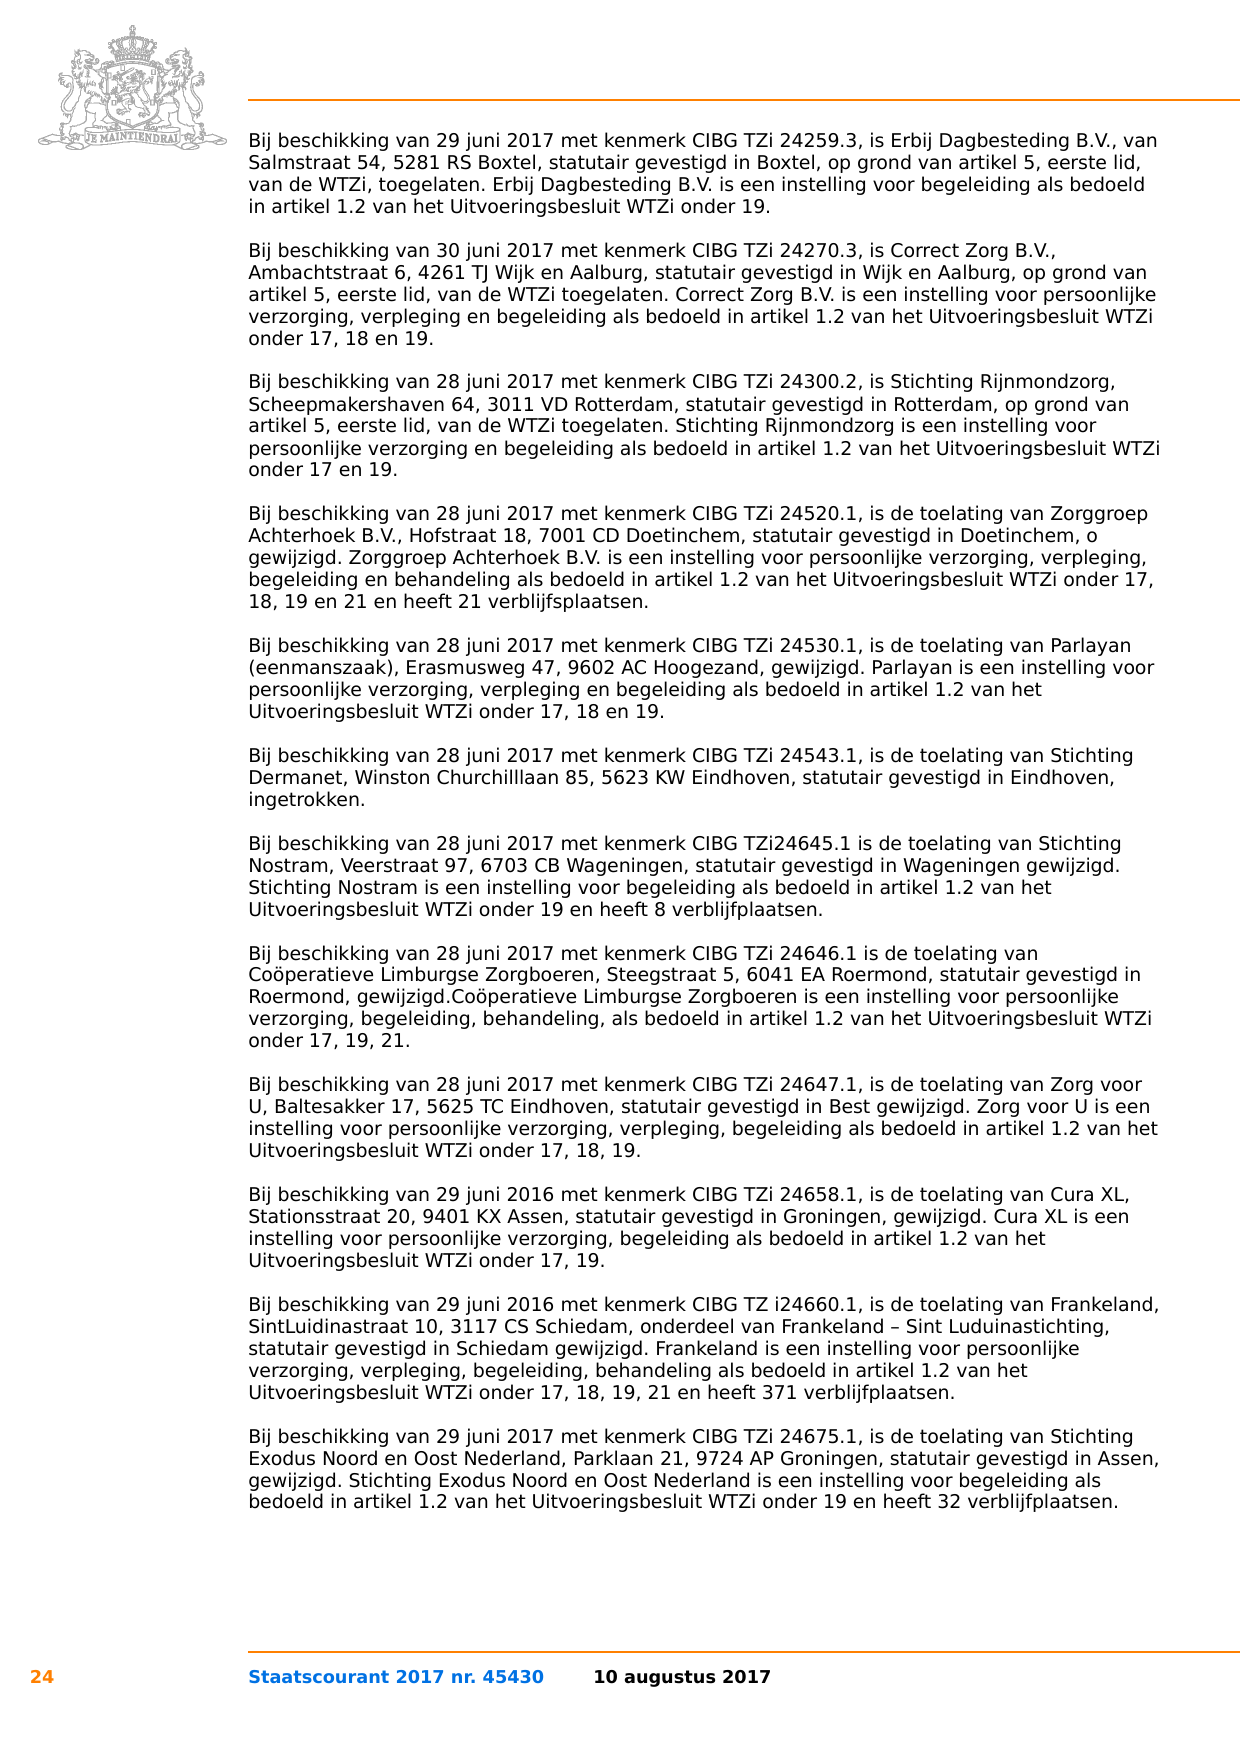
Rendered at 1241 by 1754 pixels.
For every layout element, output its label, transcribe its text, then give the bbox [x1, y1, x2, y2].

text Bij beschikking van 28 juni 2017 met kenmerk CIBG TZi 24543.1, is de toelating van Stichting Dermanet, Winston Churchilllaan 85, 5623 KW Eindhoven, statutair gevestigd in Eindhoven, ingetrokken. [248, 745, 1163, 811]
text Bij beschikking van 29 juni 2016 met kenmerk CIBG TZi 24658.1, is de toelating van Cura XL, Stationsstraat 20, 9401 KX Assen, statutair gevestigd in Groningen, gewijzigd. Cura XL is een instelling voor persoonlijke verzorging, begeleiding als bedoeld in artikel 1.2 van het Uitvoeringsbesluit WTZi onder 17, 19. [248, 1184, 1163, 1272]
text Bij beschikking van 30 juni 2017 met kenmerk CIBG TZi 24270.3, is Correct Zorg B.V., Ambachtstraat 6, 4261 TJ Wijk en Aalburg, statutair gevestigd in Wijk en Aalburg, op grond van artikel 5, eerste lid, van de WTZi toegelaten. Correct Zorg B.V. is een instelling voor persoonlijke verzorging, verpleging en begeleiding als bedoeld in artikel 1.2 van het Uitvoeringsbesluit WTZi onder 17, 18 en 19. [248, 240, 1163, 349]
text Bij beschikking van 28 juni 2017 met kenmerk CIBG TZi 24520.1, is de toelating van Zorggroep Achterhoek B.V., Hofstraat 18, 7001 CD Doetinchem, statutair gevestigd in Doetinchem, o gewijzigd. Zorggroep Achterhoek B.V. is een instelling voor persoonlijke verzorging, verpleging, begeleiding en behandeling als bedoeld in artikel 1.2 van het Uitvoeringsbesluit WTZi onder 17, 18, 19 en 21 en heeft 21 verblijfsplaatsen. [248, 503, 1163, 613]
text Bij beschikking van 28 juni 2017 met kenmerk CIBG TZi24645.1 is de toelating van Stichting Nostram, Veerstraat 97, 6703 CB Wageningen, statutair gevestigd in Wageningen gewijzigd. Stichting Nostram is een instelling voor begeleiding als bedoeld in artikel 1.2 van het Uitvoeringsbesluit WTZi onder 19 en heeft 8 verblijfplaatsen. [248, 833, 1163, 921]
text Bij beschikking van 28 juni 2017 met kenmerk CIBG TZi 24300.2, is Stichting Rijnmondzorg, Scheepmakershaven 64, 3011 VD Rotterdam, statutair gevestigd in Rotterdam, op grond van artikel 5, eerste lid, van de WTZi toegelaten. Stichting Rijnmondzorg is een instelling voor persoonlijke verzorging en begeleiding als bedoeld in artikel 1.2 van het Uitvoeringsbesluit WTZi onder 17 en 19. [248, 371, 1163, 481]
text Bij beschikking van 29 juni 2017 met kenmerk CIBG TZi 24259.3, is Erbij Dagbesteding B.V., van Salmstraat 54, 5281 RS Boxtel, statutair gevestigd in Boxtel, op grond van artikel 5, eerste lid, van de WTZi, toegelaten. Erbij Dagbesteding B.V. is een instelling voor begeleiding als bedoeld in artikel 1.2 van het Uitvoeringsbesluit WTZi onder 19. [248, 130, 1163, 218]
text Bij beschikking van 29 juni 2017 met kenmerk CIBG TZi 24675.1, is de toelating van Stichting Exodus Noord en Oost Nederland, Parklaan 21, 9724 AP Groningen, statutair gevestigd in Assen, gewijzigd. Stichting Exodus Noord en Oost Nederland is een instelling voor begeleiding als bedoeld in artikel 1.2 van het Uitvoeringsbesluit WTZi onder 19 en heeft 32 verblijfplaatsen. [248, 1426, 1163, 1513]
picture [38, 25, 227, 150]
text Bij beschikking van 28 juni 2017 met kenmerk CIBG TZi 24530.1, is de toelating van Parlayan (eenmanszaak), Erasmusweg 47, 9602 AC Hoogezand, gewijzigd. Parlayan is een instelling voor persoonlijke verzorging, verpleging en begeleiding als bedoeld in artikel 1.2 van het Uitvoeringsbesluit WTZi onder 17, 18 en 19. [248, 635, 1163, 723]
text Bij beschikking van 29 juni 2016 met kenmerk CIBG TZ i24660.1, is de toelating van Frankeland, SintLuidinastraat 10, 3117 CS Schiedam, onderdeel van Frankeland – Sint Luduinastichting, statutair gevestigd in Schiedam gewijzigd. Frankeland is een instelling voor persoonlijke verzorging, verpleging, begeleiding, behandeling als bedoeld in artikel 1.2 van het Uitvoeringsbesluit WTZi onder 17, 18, 19, 21 en heeft 371 verblijfplaatsen. [248, 1294, 1163, 1404]
text Bij beschikking van 28 juni 2017 met kenmerk CIBG TZi 24646.1 is de toelating van Coöperatieve Limburgse Zorgboeren, Steegstraat 5, 6041 EA Roermond, statutair gevestigd in Roermond, gewijzigd.Coöperatieve Limburgse Zorgboeren is een instelling voor persoonlijke verzorging, begeleiding, behandeling, als bedoeld in artikel 1.2 van het Uitvoeringsbesluit WTZi onder 17, 19, 21. [248, 942, 1163, 1052]
text Bij beschikking van 28 juni 2017 met kenmerk CIBG TZi 24647.1, is de toelating van Zorg voor U, Baltesakker 17, 5625 TC Eindhoven, statutair gevestigd in Best gewijzigd. Zorg voor U is een instelling voor persoonlijke verzorging, verpleging, begeleiding als bedoeld in artikel 1.2 van het Uitvoeringsbesluit WTZi onder 17, 18, 19. [248, 1074, 1163, 1162]
